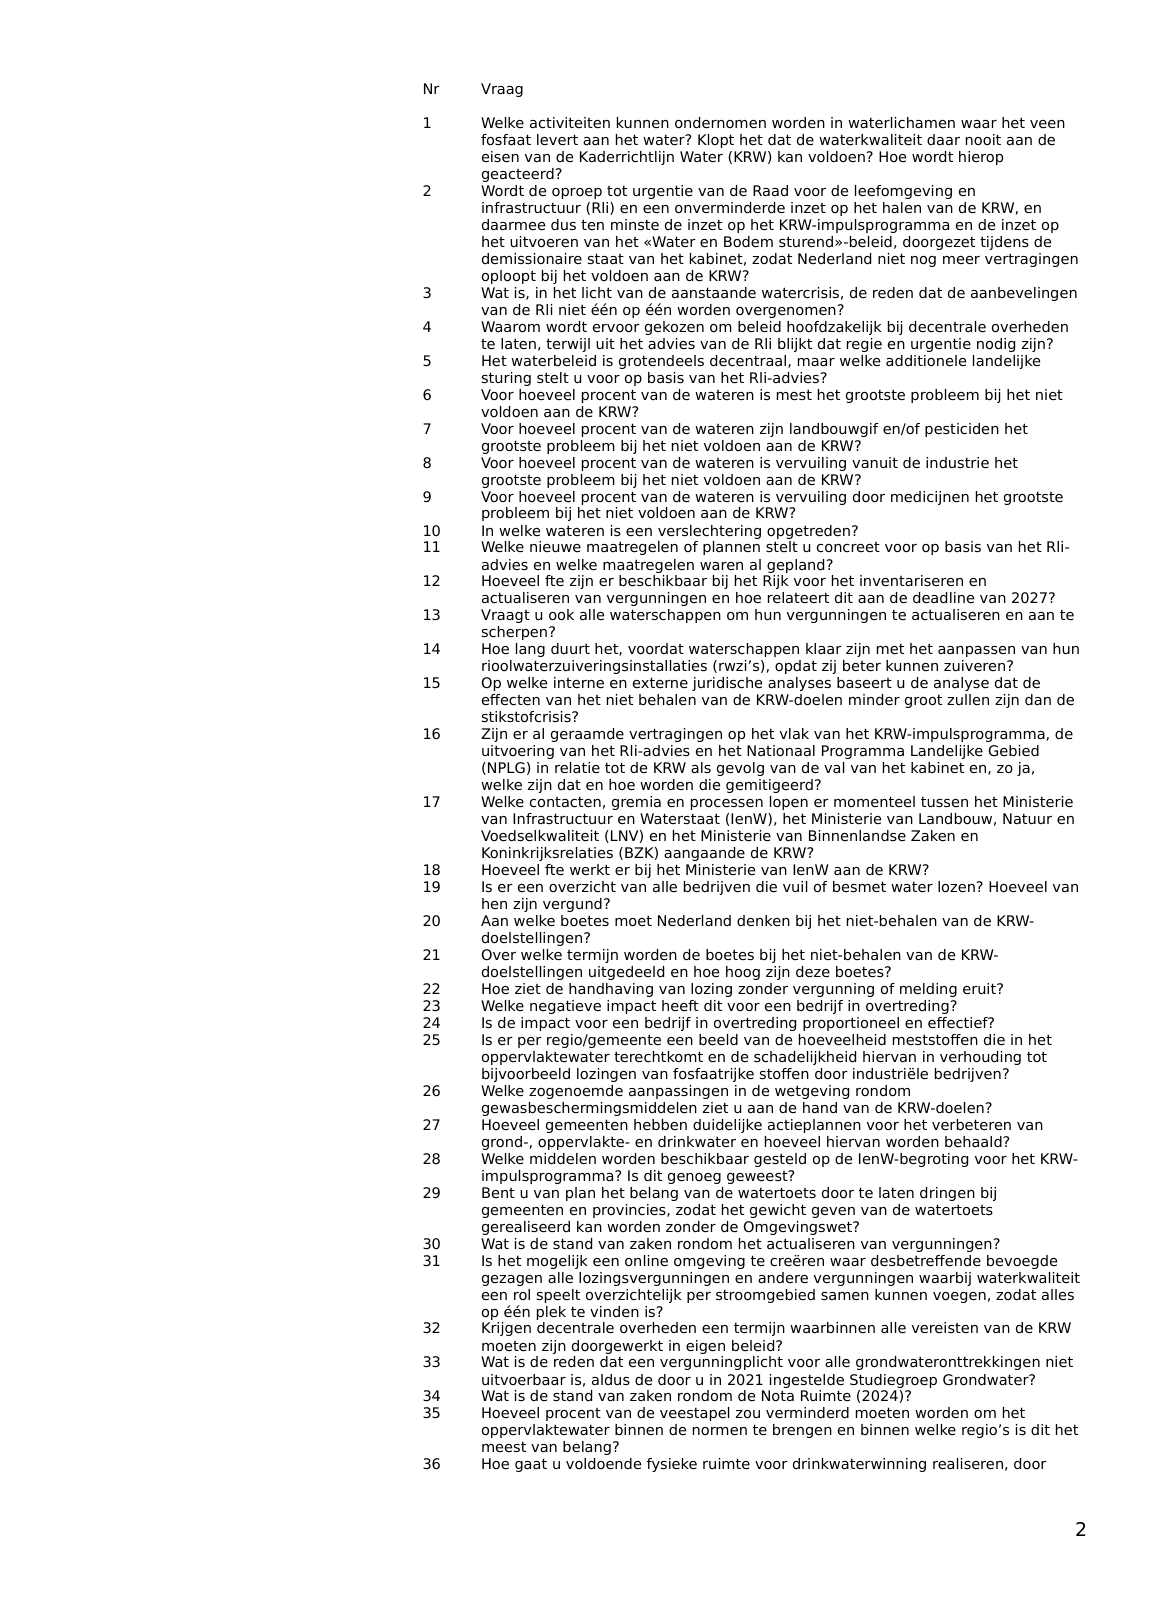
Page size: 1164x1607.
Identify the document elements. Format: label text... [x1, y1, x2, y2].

table_cell Welke activiteiten kunnen ondernomen worden in waterlichamen waar het veen fosfaat levert aan het water? Klopt het dat de waterkwaliteit daar nooit aan de eisen van de Kaderrichtlijn Water (KRW) kan voldoen? Hoe wordt hierop geacteerd? [475, 115, 1087, 183]
table_cell 21 [422, 947, 475, 981]
table_cell 9 [422, 489, 475, 522]
table_cell Hoeveel gemeenten hebben duidelijke actieplannen voor het verbeteren van grond-, oppervlakte- en drinkwater en hoeveel hiervan worden behaald? [475, 1117, 1087, 1151]
table_cell 19 [422, 879, 475, 913]
table_cell Voor hoeveel procent van de wateren is mest het grootste probleem bij het niet voldoen aan de KRW? [475, 387, 1087, 421]
table_cell 20 [422, 913, 475, 947]
table_cell 12 [422, 573, 475, 607]
table_cell Over welke termijn worden de boetes bij het niet-behalen van de KRW-doelstellingen uitgedeeld en hoe hoog zijn deze boetes? [475, 947, 1087, 981]
table_cell 10 [422, 523, 475, 539]
table_cell Hoeveel fte werkt er bij het Ministerie van IenW aan de KRW? [475, 862, 1087, 879]
table_cell Aan welke boetes moet Nederland denken bij het niet-behalen van de KRW-doelstellingen? [475, 913, 1087, 947]
table_cell Het waterbeleid is grotendeels decentraal, maar welke additionele landelijke sturing stelt u voor op basis van het Rli-advies? [475, 353, 1087, 387]
table_cell Krijgen decentrale overheden een termijn waarbinnen alle vereisten van de KRW moeten zijn doorgewerkt in eigen beleid? [475, 1320, 1087, 1354]
table_cell 26 [422, 1083, 475, 1117]
table_cell Vraagt u ook alle waterschappen om hun vergunningen te actualiseren en aan te scherpen? [475, 607, 1087, 641]
table_cell 2 [422, 183, 475, 285]
table_cell Welke negatieve impact heeft dit voor een bedrijf in overtreding? [475, 998, 1087, 1015]
table_cell 6 [422, 387, 475, 421]
table_cell 25 [422, 1032, 475, 1083]
table_cell Hoe ziet de handhaving van lozing zonder vergunning of melding eruit? [475, 981, 1087, 998]
table_cell Wat is de reden dat een vergunningplicht voor alle grondwateronttrekkingen niet uitvoerbaar is, aldus de door u in 2021 ingestelde Studiegroep Grondwater? [475, 1354, 1087, 1388]
table_cell 11 [422, 539, 475, 573]
table_cell Hoe lang duurt het, voordat waterschappen klaar zijn met het aanpassen van hun rioolwaterzuiveringsinstallaties (rwzi’s), opdat zij beter kunnen zuiveren? [475, 641, 1087, 675]
table_cell Hoeveel procent van de veestapel zou verminderd moeten worden om het oppervlaktewater binnen de normen te brengen en binnen welke regio’s is dit het meest van belang? [475, 1405, 1087, 1456]
table_cell Wat is de stand van zaken rondom het actualiseren van vergunningen? [475, 1236, 1087, 1252]
table_cell 16 [422, 726, 475, 794]
table_cell 32 [422, 1320, 475, 1354]
table_cell Waarom wordt ervoor gekozen om beleid hoofdzakelijk bij decentrale overheden te laten, terwijl uit het advies van de Rli blijkt dat regie en urgentie nodig zijn? [475, 319, 1087, 353]
table_cell Hoe gaat u voldoende fysieke ruimte voor drinkwaterwinning realiseren, door [475, 1456, 1087, 1473]
table_cell Is de impact voor een bedrijf in overtreding proportioneel en effectief? [475, 1015, 1087, 1032]
table_cell 27 [422, 1117, 475, 1151]
table_cell 15 [422, 675, 475, 726]
table_cell 29 [422, 1185, 475, 1236]
table_cell Wat is, in het licht van de aanstaande watercrisis, de reden dat de aanbevelingen van de Rli niet één op één worden overgenomen? [475, 285, 1087, 319]
table_header Nr [422, 81, 475, 98]
table_cell Is er een overzicht van alle bedrijven die vuil of besmet water lozen? Hoeveel van hen zijn vergund? [475, 879, 1087, 913]
table_cell Welke contacten, gremia en processen lopen er momenteel tussen het Ministerie van Infrastructuur en Waterstaat (IenW), het Ministerie van Landbouw, Natuur en Voedselkwaliteit (LNV) en het Ministerie van Binnenlandse Zaken en Koninkrijksrelaties (BZK) aangaande de KRW? [475, 794, 1087, 862]
table_cell 28 [422, 1151, 475, 1184]
table_cell [475, 98, 1087, 115]
table_cell 35 [422, 1405, 475, 1456]
table_cell Hoeveel fte zijn er beschikbaar bij het Rijk voor het inventariseren en actualiseren van vergunningen en hoe relateert dit aan de deadline van 2027? [475, 573, 1087, 607]
table_cell 34 [422, 1388, 475, 1405]
table_cell 31 [422, 1253, 475, 1320]
table_cell Voor hoeveel procent van de wateren zijn landbouwgif en/of pesticiden het grootste probleem bij het niet voldoen aan de KRW? [475, 421, 1087, 454]
table_cell 36 [422, 1456, 475, 1473]
table_cell 13 [422, 607, 475, 641]
table_cell Zijn er al geraamde vertragingen op het vlak van het KRW-impulsprogramma, de uitvoering van het Rli-advies en het Nationaal Programma Landelijke Gebied (NPLG) in relatie tot de KRW als gevolg van de val van het kabinet en, zo ja, welke zijn dat en hoe worden die gemitigeerd? [475, 726, 1087, 794]
table_cell 30 [422, 1236, 475, 1252]
table_cell Welke zogenoemde aanpassingen in de wetgeving rondom gewasbeschermingsmiddelen ziet u aan de hand van de KRW-doelen? [475, 1083, 1087, 1117]
table_cell 17 [422, 794, 475, 862]
table_cell 14 [422, 641, 475, 675]
table_cell 22 [422, 981, 475, 998]
table_cell Bent u van plan het belang van de watertoets door te laten dringen bij gemeenten en provincies, zodat het gewicht geven van de watertoets gerealiseerd kan worden zonder de Omgevingswet? [475, 1185, 1087, 1236]
table_cell Wordt de oproep tot urgentie van de Raad voor de leefomgeving en infrastructuur (Rli) en een onverminderde inzet op het halen van de KRW, en daarmee dus ten minste de inzet op het KRW-impulsprogramma en de inzet op het uitvoeren van het «Water en Bodem sturend»-beleid, doorgezet tijdens de demissionaire staat van het kabinet, zodat Nederland niet nog meer vertragingen oploopt bij het voldoen aan de KRW? [475, 183, 1087, 285]
table_cell 1 [422, 115, 475, 183]
table_cell 7 [422, 421, 475, 454]
table_cell [422, 98, 475, 115]
table_cell Wat is de stand van zaken rondom de Nota Ruimte (2024)? [475, 1388, 1087, 1405]
table_cell 3 [422, 285, 475, 319]
table_cell 23 [422, 998, 475, 1015]
table_cell Voor hoeveel procent van de wateren is vervuiling door medicijnen het grootste probleem bij het niet voldoen aan de KRW? [475, 489, 1087, 522]
table_cell Voor hoeveel procent van de wateren is vervuiling vanuit de industrie het grootste probleem bij het niet voldoen aan de KRW? [475, 455, 1087, 488]
table_cell 18 [422, 862, 475, 879]
table_cell Welke middelen worden beschikbaar gesteld op de IenW-begroting voor het KRW-impulsprogramma? Is dit genoeg geweest? [475, 1151, 1087, 1184]
table_cell In welke wateren is een verslechtering opgetreden? [475, 523, 1087, 539]
table_cell Op welke interne en externe juridische analyses baseert u de analyse dat de effecten van het niet behalen van de KRW-doelen minder groot zullen zijn dan de stikstofcrisis? [475, 675, 1087, 726]
table_cell Is er per regio/gemeente een beeld van de hoeveelheid meststoffen die in het oppervlaktewater terechtkomt en de schadelijkheid hiervan in verhouding tot bijvoorbeeld lozingen van fosfaatrijke stoffen door industriële bedrijven? [475, 1032, 1087, 1083]
table_cell 4 [422, 319, 475, 353]
table_cell Is het mogelijk een online omgeving te creëren waar desbetreffende bevoegde gezagen alle lozingsvergunningen en andere vergunningen waarbij waterkwaliteit een rol speelt overzichtelijk per stroomgebied samen kunnen voegen, zodat alles op één plek te vinden is? [475, 1253, 1087, 1320]
table_cell 5 [422, 353, 475, 387]
table_cell Welke nieuwe maatregelen of plannen stelt u concreet voor op basis van het Rli-advies en welke maatregelen waren al gepland? [475, 539, 1087, 573]
table_cell 24 [422, 1015, 475, 1032]
table_header Vraag [475, 81, 1087, 98]
table_cell 33 [422, 1354, 475, 1388]
table_cell 8 [422, 455, 475, 488]
